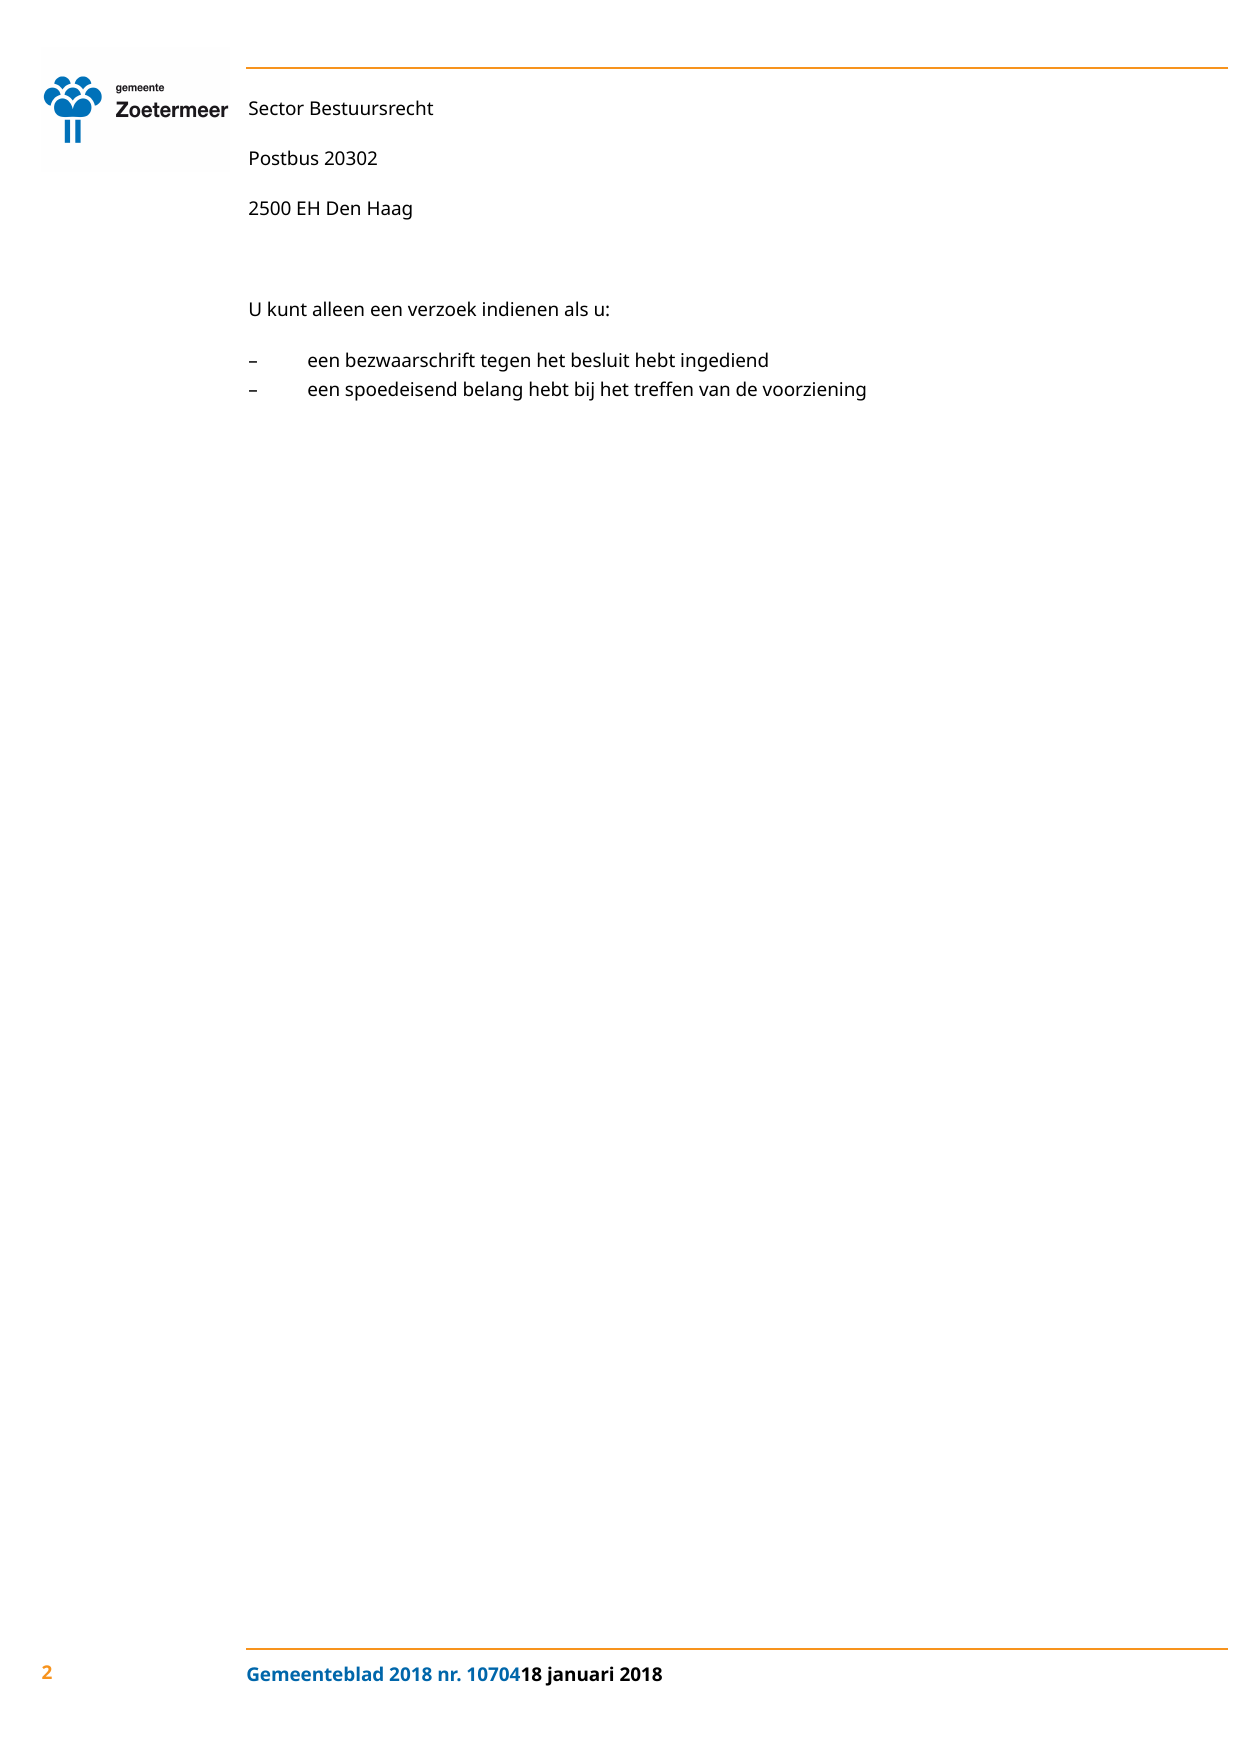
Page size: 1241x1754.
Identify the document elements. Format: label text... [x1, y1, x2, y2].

picture [41, 47, 231, 172]
list een bezwaarschrift tegen het besluit hebt ingediend [248, 347, 1152, 373]
list een spoedeisend belang hebt bij het treffen van de voorziening [248, 376, 1152, 402]
text Sector Bestuursrecht [248, 95, 1152, 121]
text 2500 EH Den Haag [248, 196, 1152, 221]
text U kunt alleen een verzoek indienen als u: [248, 296, 1152, 322]
text Postbus 20302 [248, 145, 1152, 171]
